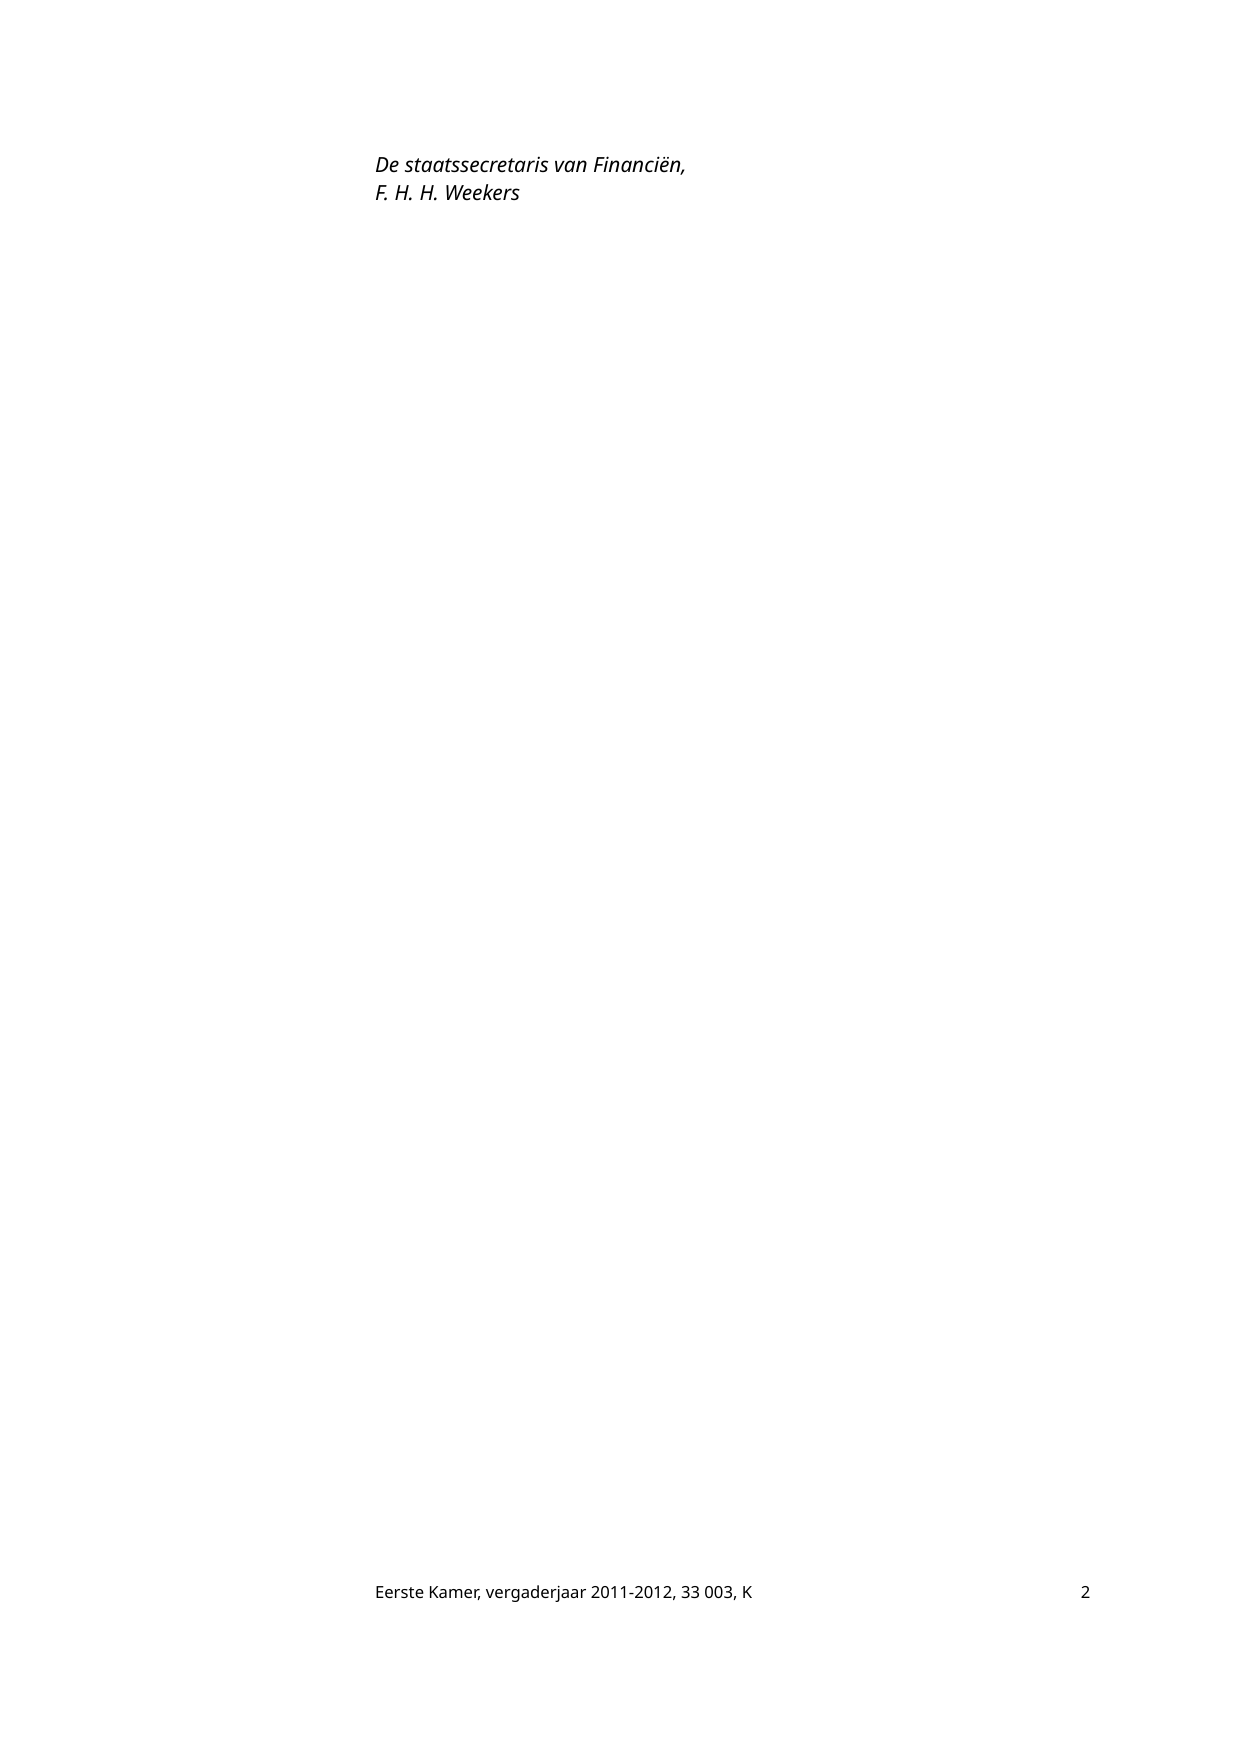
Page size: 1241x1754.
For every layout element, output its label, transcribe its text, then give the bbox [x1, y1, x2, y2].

text De staatssecretaris van Financiën, [375, 150, 1090, 178]
text F. H. H. Weekers [375, 178, 1090, 207]
